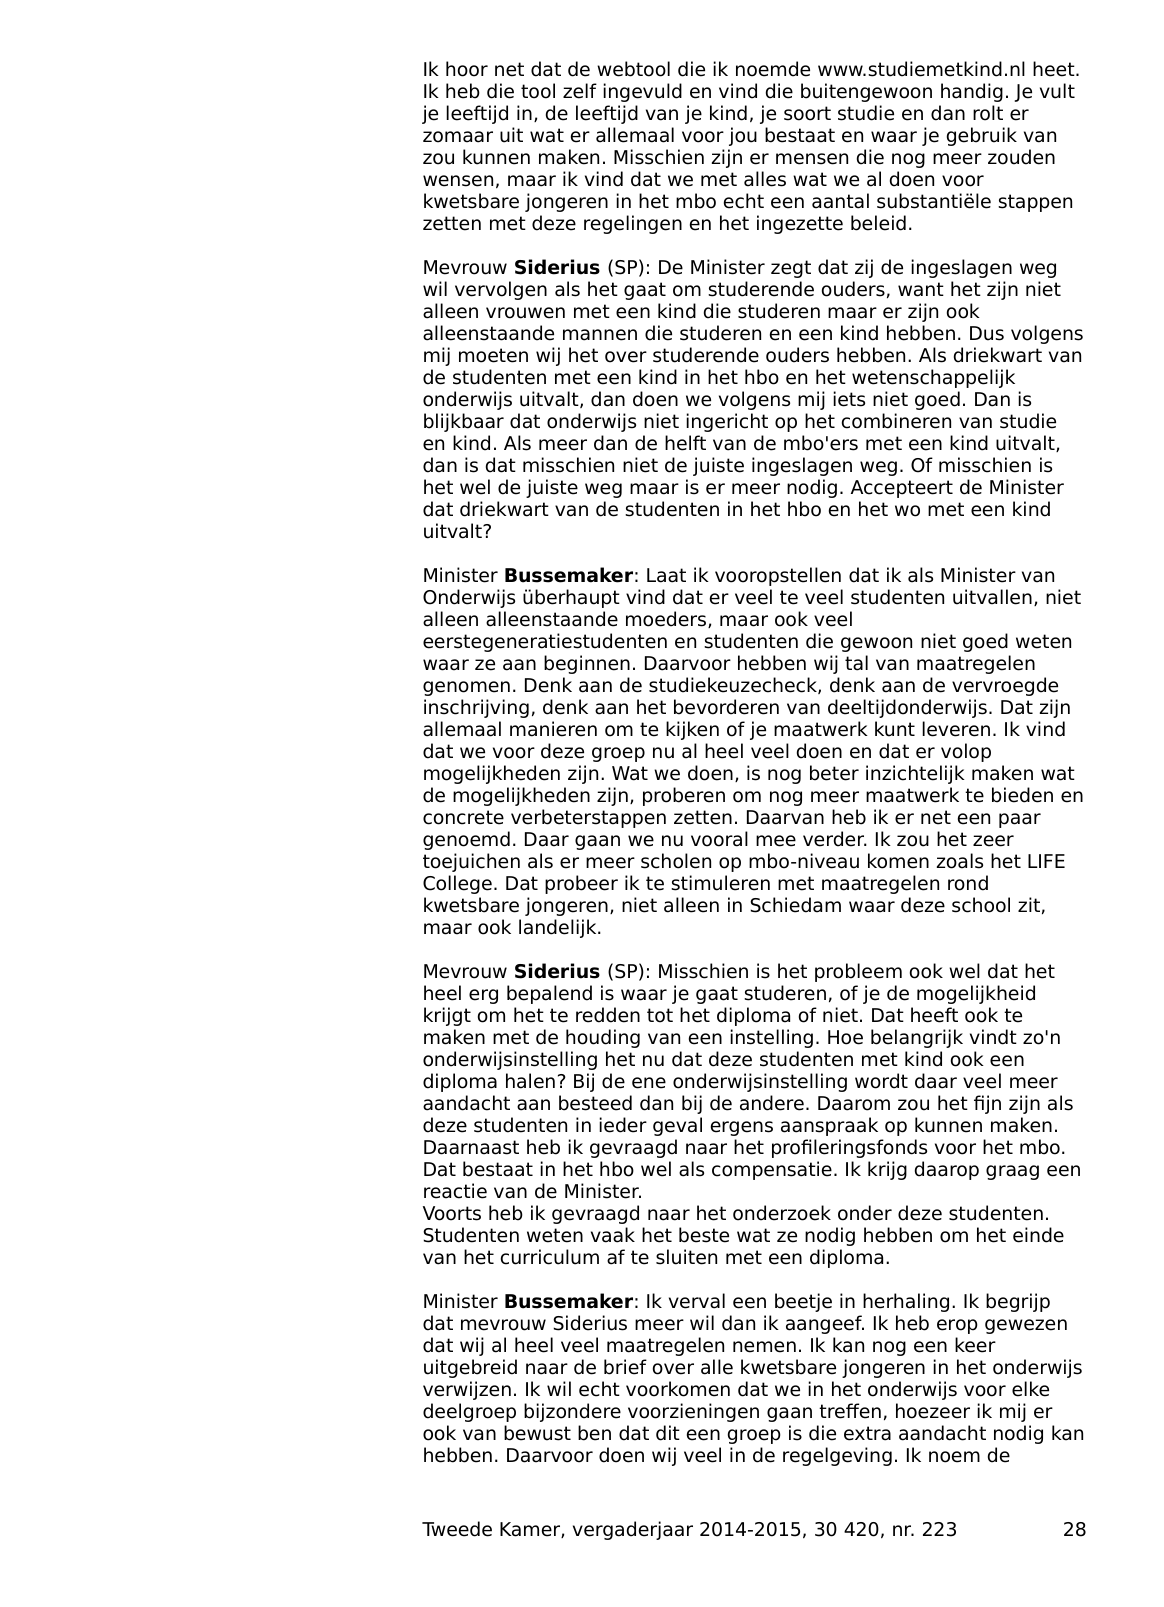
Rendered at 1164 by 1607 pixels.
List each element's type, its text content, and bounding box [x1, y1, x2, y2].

text Minister Bussemaker: Laat ik vooropstellen dat ik als Minister van Onderwijs überhaupt vind dat er veel te veel studenten uitvallen, niet alleen alleenstaande moeders, maar ook veel eerstegeneratiestudenten en studenten die gewoon niet goed weten waar ze aan beginnen. Daarvoor hebben wij tal van maatregelen genomen. Denk aan de studiekeuzecheck, denk aan de vervroegde inschrijving, denk aan het bevorderen van deeltijdonderwijs. Dat zijn allemaal manieren om te kijken of je maatwerk kunt leveren. Ik vind dat we voor deze groep nu al heel veel doen en dat er volop mogelijkheden zijn. Wat we doen, is nog beter inzichtelijk maken wat de mogelijkheden zijn, proberen om nog meer maatwerk te bieden en concrete verbeterstappen zetten. Daarvan heb ik er net een paar genoemd. Daar gaan we nu vooral mee verder. Ik zou het zeer toejuichen als er meer scholen op mbo-niveau komen zoals het LIFE College. Dat probeer ik te stimuleren met maatregelen rond kwetsbare jongeren, niet alleen in Schiedam waar deze school zit, maar ook landelijk. [422, 565, 1087, 939]
text Daarnaast heb ik gevraagd naar het profileringsfonds voor het mbo. Dat bestaat in het hbo wel als compensatie. Ik krijg daarop graag een reactie van de Minister. [422, 1137, 1087, 1203]
text Voorts heb ik gevraagd naar het onderzoek onder deze studenten. Studenten weten vaak het beste wat ze nodig hebben om het einde van het curriculum af te sluiten met een diploma. [422, 1203, 1087, 1268]
text Ik hoor net dat de webtool die ik noemde www.studiemetkind.nl heet. Ik heb die tool zelf ingevuld en vind die buitengewoon handig. Je vult je leeftijd in, de leeftijd van je kind, je soort studie en dan rolt er zomaar uit wat er allemaal voor jou bestaat en waar je gebruik van zou kunnen maken. Misschien zijn er mensen die nog meer zouden wensen, maar ik vind dat we met alles wat we al doen voor kwetsbare jongeren in het mbo echt een aantal substantiële stappen zetten met deze regelingen en het ingezette beleid. [422, 59, 1087, 235]
text Minister Bussemaker: Ik verval een beetje in herhaling. Ik begrijp dat mevrouw Siderius meer wil dan ik aangeef. Ik heb erop gewezen dat wij al heel veel maatregelen nemen. Ik kan nog een keer uitgebreid naar de brief over alle kwetsbare jongeren in het onderwijs verwijzen. Ik wil echt voorkomen dat we in het onderwijs voor elke deelgroep bijzondere voorzieningen gaan treffen, hoezeer ik mij er ook van bewust ben dat dit een groep is die extra aandacht nodig kan hebben. Daarvoor doen wij veel in de regelgeving. Ik noem de [422, 1291, 1087, 1467]
text Mevrouw Siderius (SP): De Minister zegt dat zij de ingeslagen weg wil vervolgen als het gaat om studerende ouders, want het zijn niet alleen vrouwen met een kind die studeren maar er zijn ook alleenstaande mannen die studeren en een kind hebben. Dus volgens mij moeten wij het over studerende ouders hebben. Als driekwart van de studenten met een kind in het hbo en het wetenschappelijk onderwijs uitvalt, dan doen we volgens mij iets niet goed. Dan is blijkbaar dat onderwijs niet ingericht op het combineren van studie en kind. Als meer dan de helft van de mbo'ers met een kind uitvalt, dan is dat misschien niet de juiste ingeslagen weg. Of misschien is het wel de juiste weg maar is er meer nodig. Accepteert de Minister dat driekwart van de studenten in het hbo en het wo met een kind uitvalt? [422, 257, 1087, 543]
text Mevrouw Siderius (SP): Misschien is het probleem ook wel dat het heel erg bepalend is waar je gaat studeren, of je de mogelijkheid krijgt om het te redden tot het diploma of niet. Dat heeft ook te maken met de houding van een instelling. Hoe belangrijk vindt zo'n onderwijsinstelling het nu dat deze studenten met kind ook een diploma halen? Bij de ene onderwijsinstelling wordt daar veel meer aandacht aan besteed dan bij de andere. Daarom zou het fijn zijn als deze studenten in ieder geval ergens aanspraak op kunnen maken. [422, 961, 1087, 1137]
